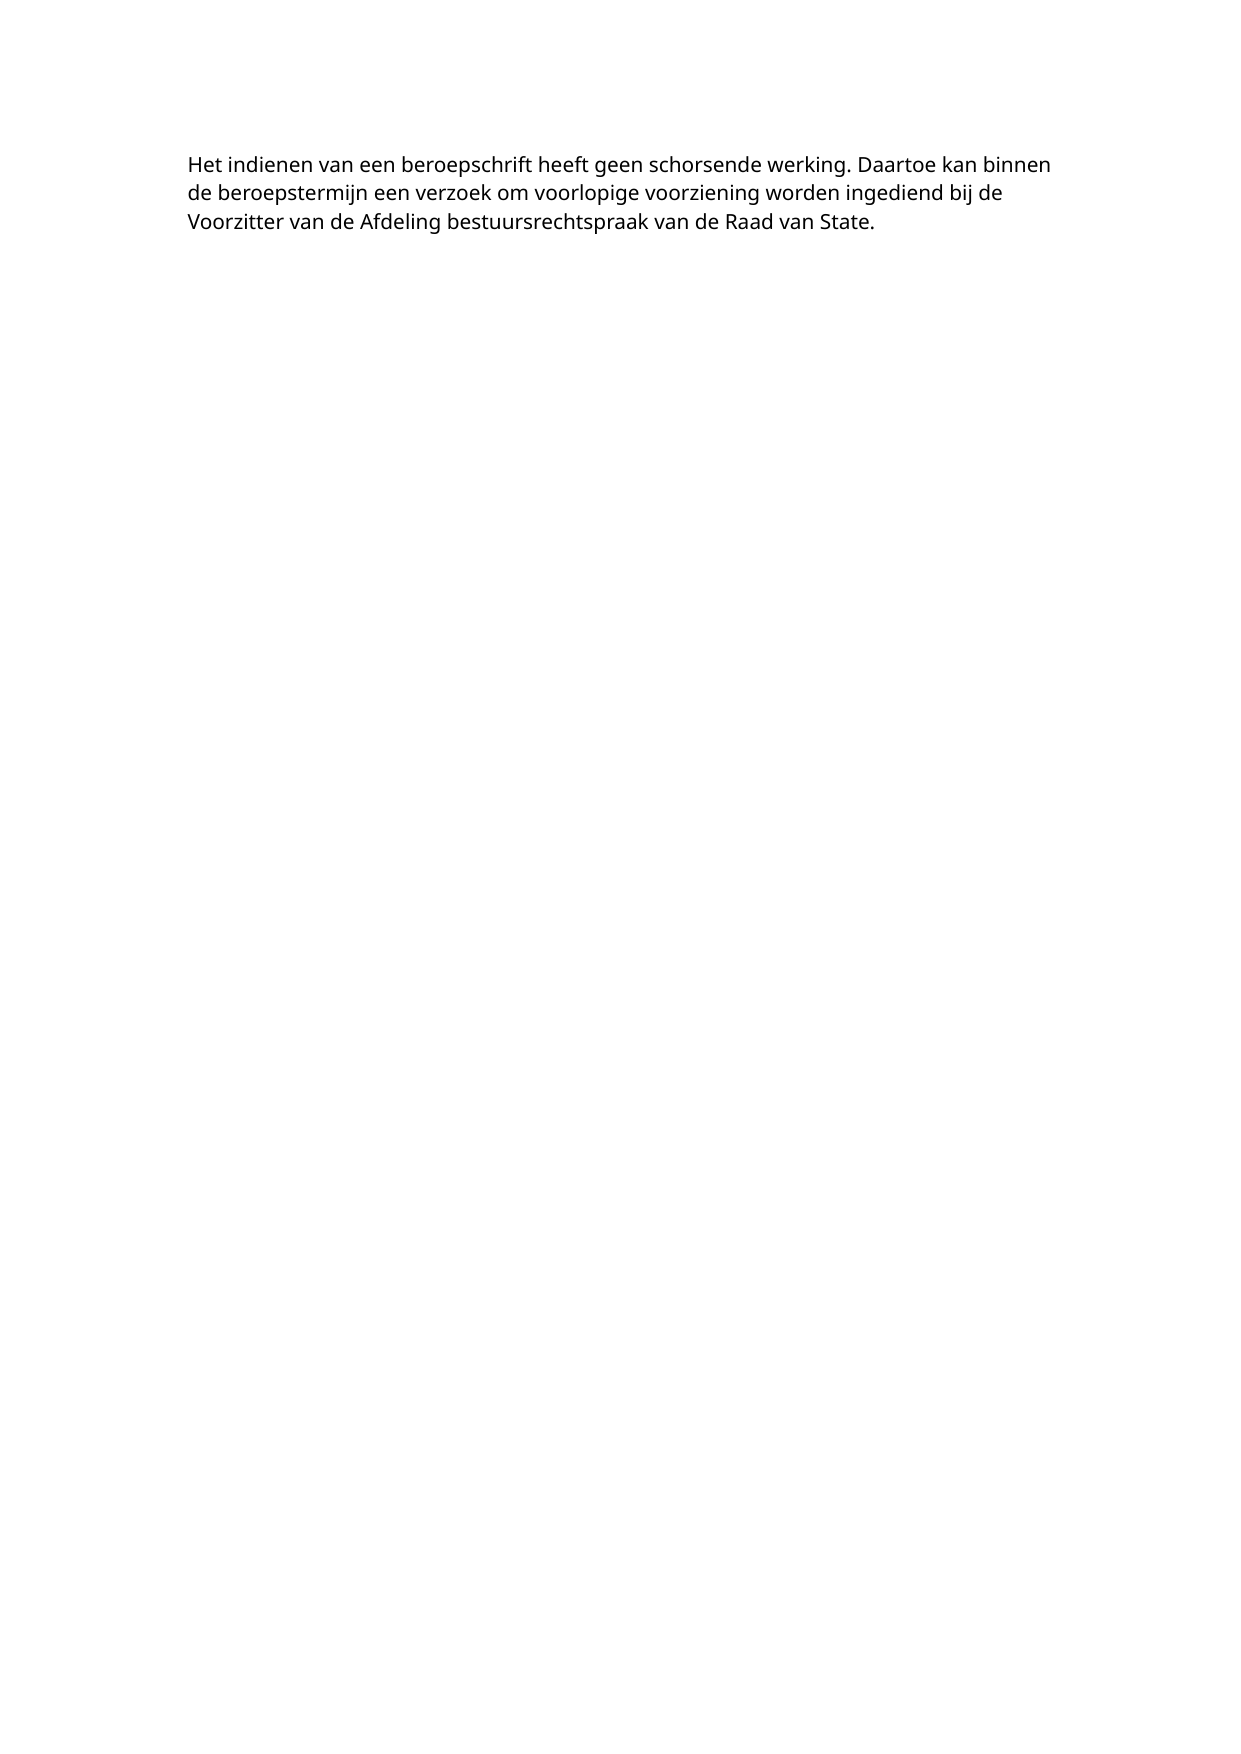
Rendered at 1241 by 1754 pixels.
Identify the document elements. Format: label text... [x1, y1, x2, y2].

text Het indienen van een beroepschrift heeft geen schorsende werking. Daartoe kan binnen de beroepstermijn een verzoek om voorlopige voorziening worden ingediend bij de Voorzitter van de Afdeling bestuursrechtspraak van de Raad van State. [187, 150, 1053, 235]
